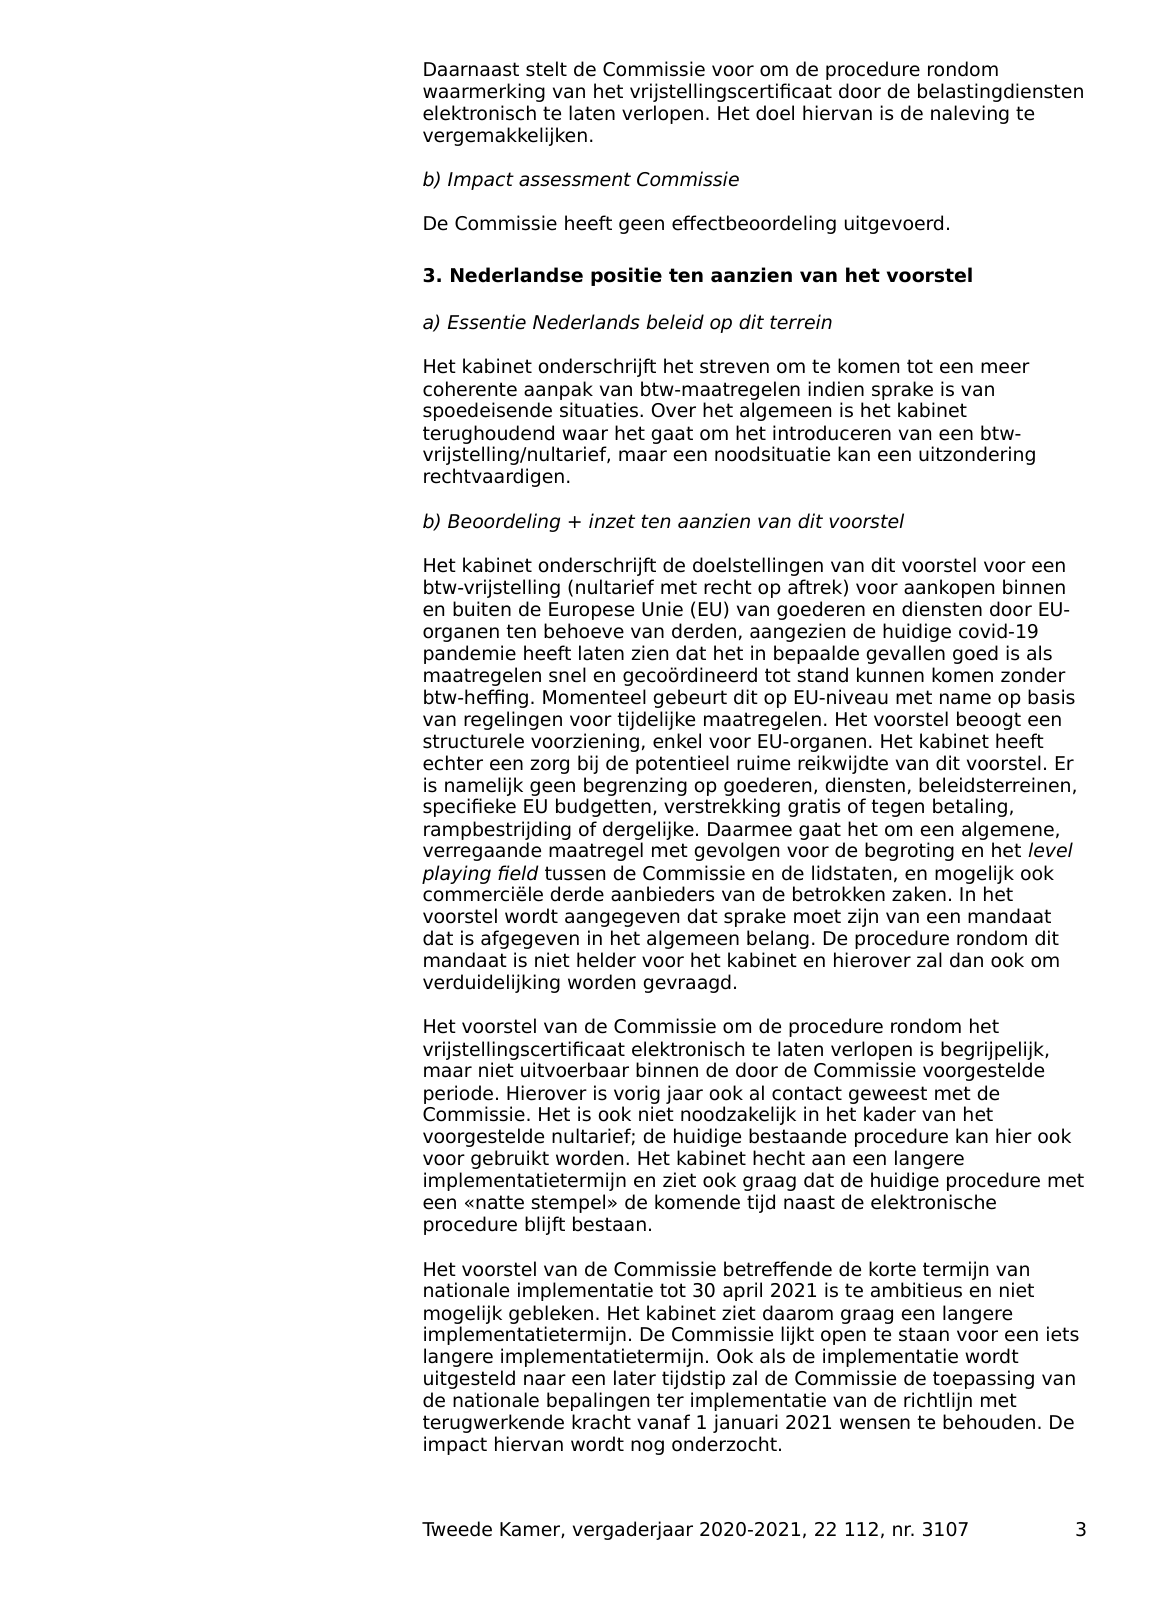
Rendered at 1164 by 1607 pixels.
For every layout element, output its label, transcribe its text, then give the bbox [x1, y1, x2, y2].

text De Commissie heeft geen effectbeoordeling uitgevoerd. [422, 213, 1087, 235]
subtitle 3. Nederlandse positie ten aanzien van het voorstel [422, 265, 1087, 287]
text Het voorstel van de Commissie betreffende de korte termijn van nationale implementatie tot 30 april 2021 is te ambitieus en niet mogelijk gebleken. Het kabinet ziet daarom graag een langere implementatietermijn. De Commissie lijkt open te staan voor een iets langere implementatietermijn. Ook als de implementatie wordt uitgesteld naar een later tijdstip zal de Commissie de toepassing van de nationale bepalingen ter implementatie van de richtlijn met terugwerkende kracht vanaf 1 januari 2021 wensen te behouden. De impact hiervan wordt nog onderzocht. [422, 1258, 1087, 1456]
text Daarnaast stelt de Commissie voor om de procedure rondom waarmerking van het vrijstellingscertificaat door de belastingdiensten elektronisch te laten verlopen. Het doel hiervan is de naleving te vergemakkelijken. [422, 59, 1087, 147]
text Het kabinet onderschrijft de doelstellingen van dit voorstel voor een btw-vrijstelling (nultarief met recht op aftrek) voor aankopen binnen en buiten de Europese Unie (EU) van goederen en diensten door EU-organen ten behoeve van derden, aangezien de huidige covid-19 pandemie heeft laten zien dat het in bepaalde gevallen goed is als maatregelen snel en gecoördineerd tot stand kunnen komen zonder btw-heffing. Momenteel gebeurt dit op EU-niveau met name op basis van regelingen voor tijdelijke maatregelen. Het voorstel beoogt een structurele voorziening, enkel voor EU-organen. Het kabinet heeft echter een zorg bij de potentieel ruime reikwijdte van dit voorstel. Er is namelijk geen begrenzing op goederen, diensten, beleidsterreinen, specifieke EU budgetten, verstrekking gratis of tegen betaling, rampbestrijding of dergelijke. Daarmee gaat het om een algemene, verregaande maatregel met gevolgen voor de begroting en het level playing field tussen de Commissie en de lidstaten, en mogelijk ook commerciële derde aanbieders van de betrokken zaken. In het voorstel wordt aangegeven dat sprake moet zijn van een mandaat dat is afgegeven in het algemeen belang. De procedure rondom dit mandaat is niet helder voor het kabinet en hierover zal dan ook om verduidelijking worden gevraagd. [422, 555, 1087, 994]
text Het kabinet onderschrijft het streven om te komen tot een meer coherente aanpak van btw-maatregelen indien sprake is van spoedeisende situaties. Over het algemeen is het kabinet terughoudend waar het gaat om het introduceren van een btw-vrijstelling/nultarief, maar een noodsituatie kan een uitzondering rechtvaardigen. [422, 356, 1087, 488]
text Het voorstel van de Commissie om de procedure rondom het vrijstellingscertificaat elektronisch te laten verlopen is begrijpelijk, maar niet uitvoerbaar binnen de door de Commissie voorgestelde periode. Hierover is vorig jaar ook al contact geweest met de Commissie. Het is ook niet noodzakelijk in het kader van het voorgestelde nultarief; de huidige bestaande procedure kan hier ook voor gebruikt worden. Het kabinet hecht aan een langere implementatietermijn en ziet ook graag dat de huidige procedure met een «natte stempel» de komende tijd naast de elektronische procedure blijft bestaan. [422, 1016, 1087, 1236]
subtitle b) Impact assessment Commissie [422, 169, 1087, 191]
subtitle b) Beoordeling + inzet ten aanzien van dit voorstel [422, 511, 1087, 532]
subtitle a) Essentie Nederlands beleid op dit terrein [422, 312, 1087, 334]
